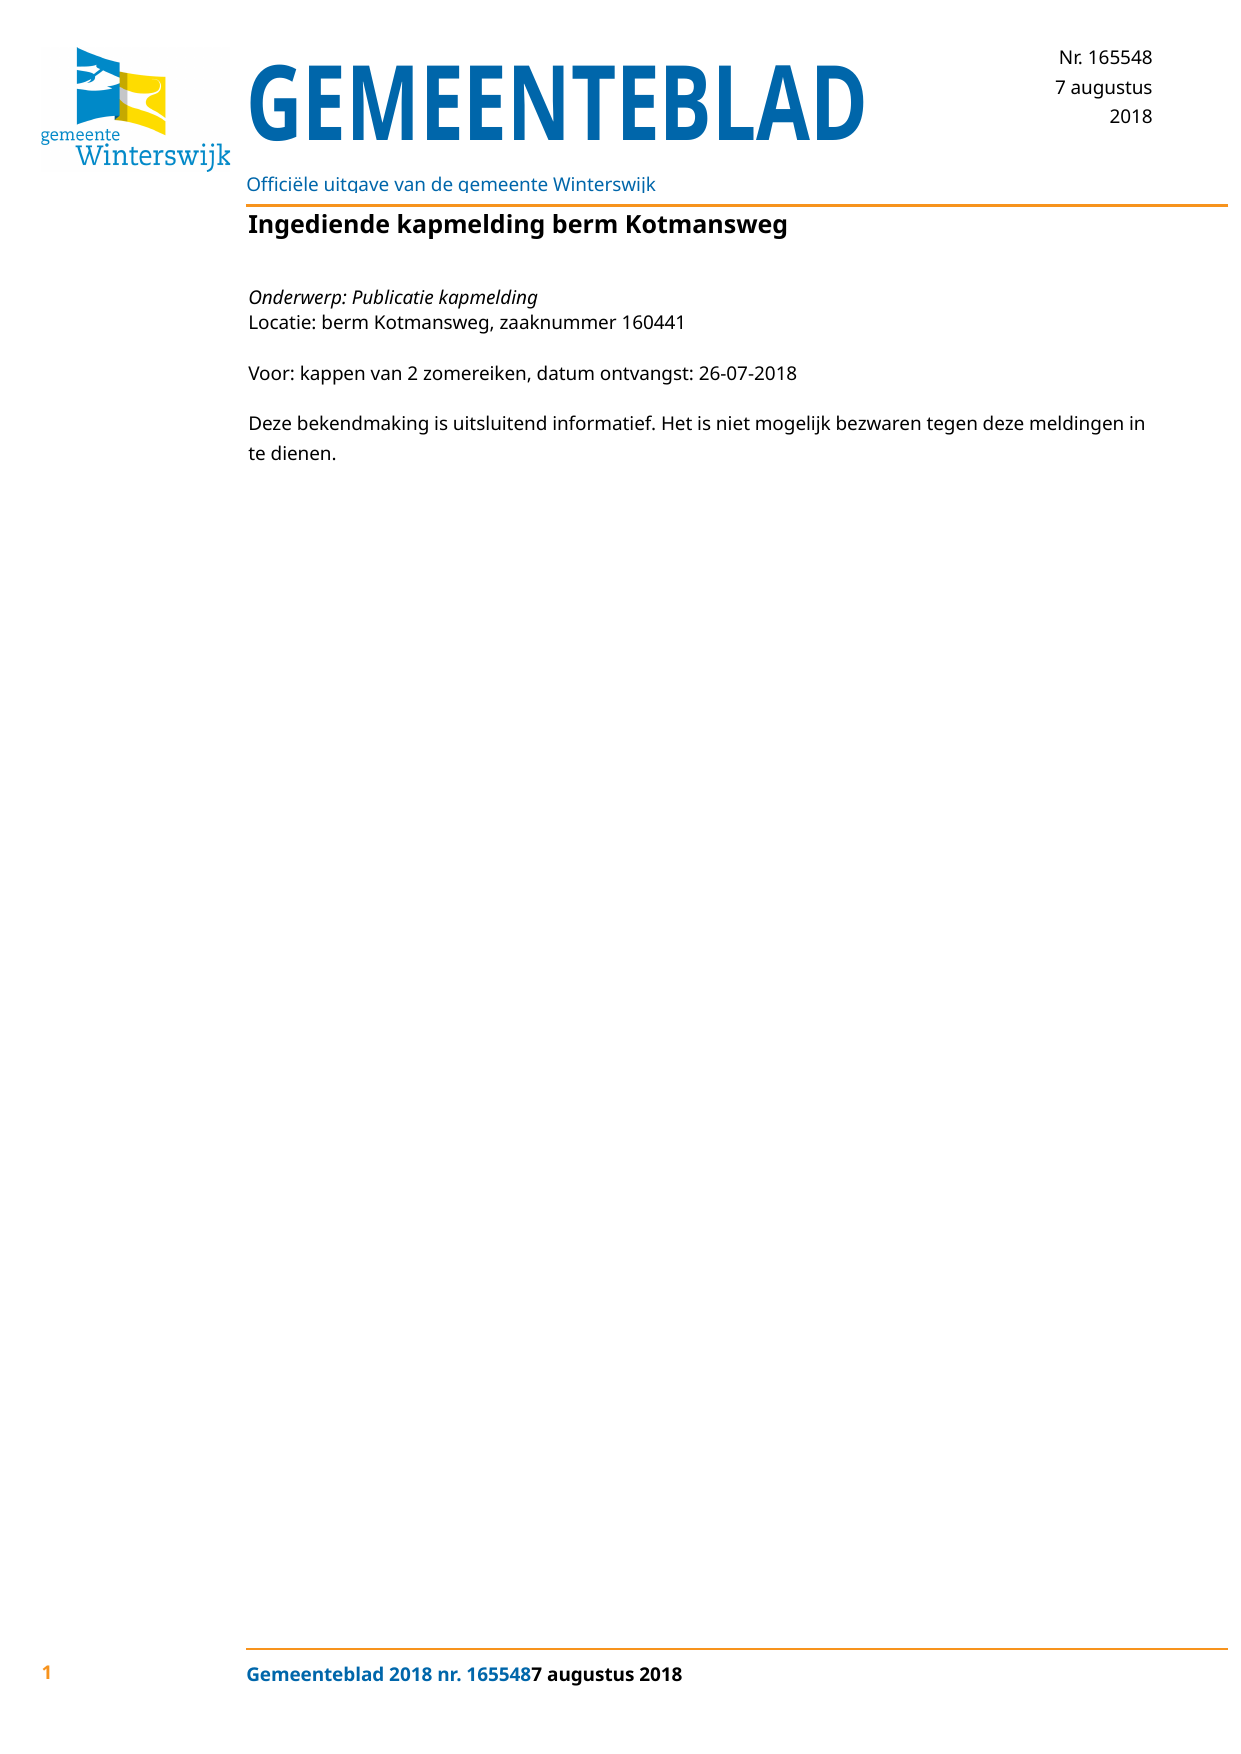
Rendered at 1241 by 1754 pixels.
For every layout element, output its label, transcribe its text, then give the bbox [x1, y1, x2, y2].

picture [225, 153, 231, 162]
text Ingediende kapmelding berm Kotmansweg [248, 207, 1152, 241]
text Onderwerp: Publicatie kapmelding [248, 284, 1152, 309]
picture [41, 47, 231, 172]
text Deze bekendmaking is uitsluitend informatief. Het is niet mogelijk bezwaren tegen deze meldingen in te dienen. [248, 410, 1152, 466]
text Locatie: berm Kotmansweg, zaaknummer 160441 [248, 309, 1152, 335]
text Voor: kappen van 2 zomereiken, datum ontvangst: 26-07-2018 [248, 360, 1152, 386]
